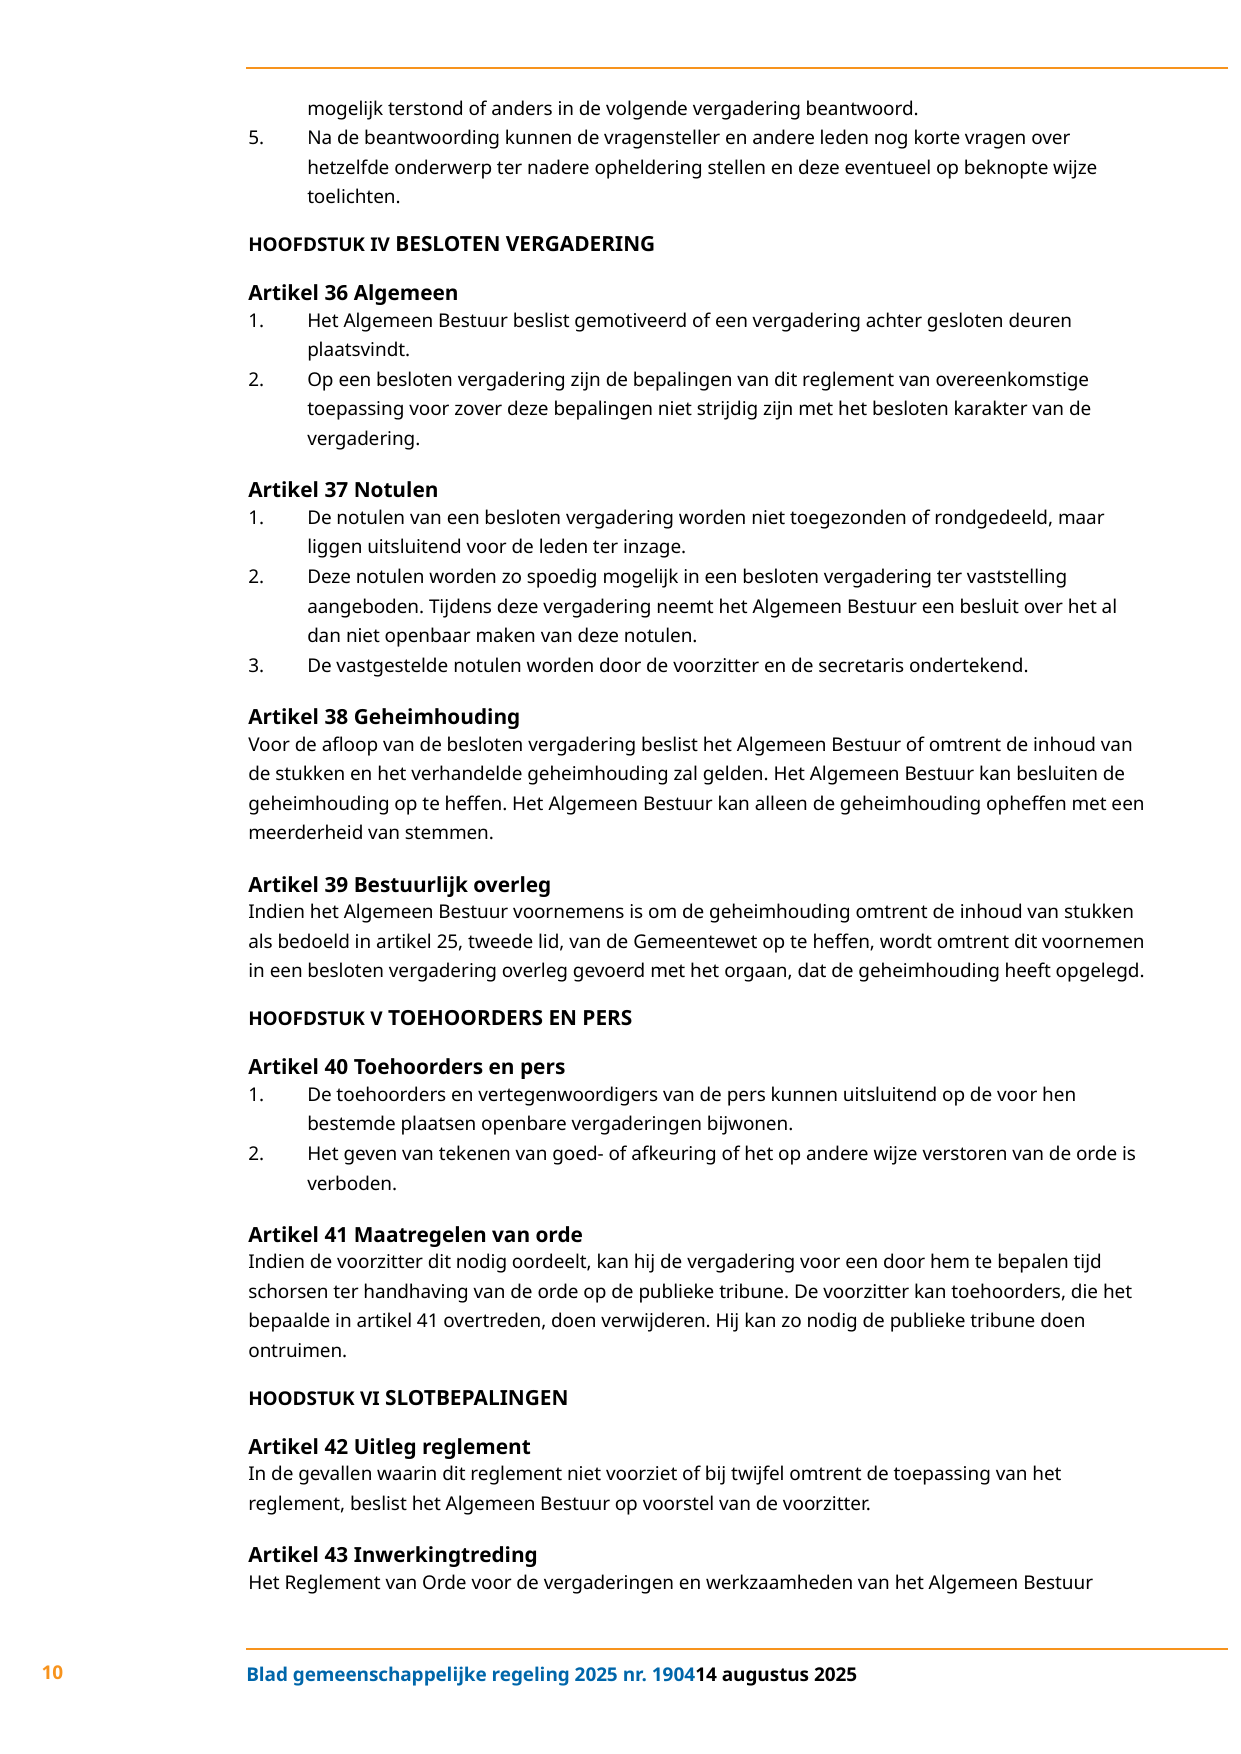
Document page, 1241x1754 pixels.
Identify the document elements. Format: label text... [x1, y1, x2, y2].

list Op een besloten vergadering zijn de bepalingen van dit reglement van overeenkomstige toepassing voor zover deze bepalingen niet strijdig zijn met het besloten karakter van de vergadering. [248, 366, 1152, 451]
list Deze notulen worden zo spoedig mogelijk in een besloten vergadering ter vaststelling aangeboden. Tijdens deze vergadering neemt het Algemeen Bestuur een besluit over het al dan niet openbaar maken van deze notulen. [248, 563, 1152, 648]
text Artikel 41 Maatregelen van orde [248, 1220, 1152, 1248]
text Indien de voorzitter dit nodig oordeelt, kan hij de vergadering voor een door hem te bepalen tijd schorsen ter handhaving van de orde op de publieke tribune. De voorzitter kan toehoorders, die het bepaalde in artikel 41 overtreden, doen verwijderen. Hij kan zo nodig de publieke tribune doen ontruimen. [248, 1248, 1152, 1363]
text Artikel 42 Uitleg reglement [248, 1432, 1152, 1461]
text Artikel 37 Notulen [248, 476, 1152, 504]
text HOOFDSTUK IV BESLOTEN VERGADERING [248, 229, 1152, 258]
list mogelijk terstond of anders in de volgende vergadering beantwoord. [248, 95, 1152, 121]
text Artikel 40 Toehoorders en pers [248, 1052, 1152, 1081]
text Artikel 43 Inwerkingtreding [248, 1541, 1152, 1569]
text Artikel 36 Algemeen [248, 278, 1152, 307]
text HOODSTUK VI SLOTBEPALINGEN [248, 1383, 1152, 1411]
text HOOFDSTUK V TOEHOORDERS EN PERS [248, 1003, 1152, 1032]
text Voor de afloop van de besloten vergadering beslist het Algemeen Bestuur of omtrent de inhoud van de stukken en het verhandelde geheimhouding zal gelden. Het Algemeen Bestuur kan besluiten de geheimhouding op te heffen. Het Algemeen Bestuur kan alleen de geheimhouding opheffen met een meerderheid van stemmen. [248, 731, 1152, 845]
list De toehoorders en vertegenwoordigers van de pers kunnen uitsluitend op de voor hen bestemde plaatsen openbare vergaderingen bijwonen. [248, 1081, 1152, 1136]
list De vastgestelde notulen worden door de voorzitter en de secretaris ondertekend. [248, 652, 1152, 678]
text Artikel 38 Geheimhouding [248, 702, 1152, 731]
list Het geven van tekenen van goed- of afkeuring of het op andere wijze verstoren van de orde is verboden. [248, 1140, 1152, 1195]
list De notulen van een besloten vergadering worden niet toegezonden of rondgedeeld, maar liggen uitsluitend voor de leden ter inzage. [248, 504, 1152, 559]
text reglement, beslist het Algemeen Bestuur op voorstel van de voorzitter. [248, 1490, 1152, 1516]
text Artikel 39 Bestuurlijk overleg [248, 870, 1152, 898]
text Indien het Algemeen Bestuur voornemens is om de geheimhouding omtrent de inhoud van stukken als bedoeld in artikel 25, tweede lid, van de Gemeentewet op te heffen, wordt omtrent dit voornemen in een besloten vergadering overleg gevoerd met het orgaan, dat de geheimhouding heeft opgelegd. [248, 898, 1152, 983]
picture [41, 47, 231, 172]
list Na de beantwoording kunnen de vragensteller en andere leden nog korte vragen over hetzelfde onderwerp ter nadere opheldering stellen en deze eventueel op beknopte wijze toelichten. [248, 124, 1152, 209]
list Het Algemeen Bestuur beslist gemotiveerd of een vergadering achter gesloten deuren plaatsvindt. [248, 307, 1152, 362]
text In de gevallen waarin dit reglement niet voorziet of bij twijfel omtrent de toepassing van het [248, 1461, 1152, 1486]
text Het Reglement van Orde voor de vergaderingen en werkzaamheden van het Algemeen Bestuur [248, 1569, 1152, 1595]
